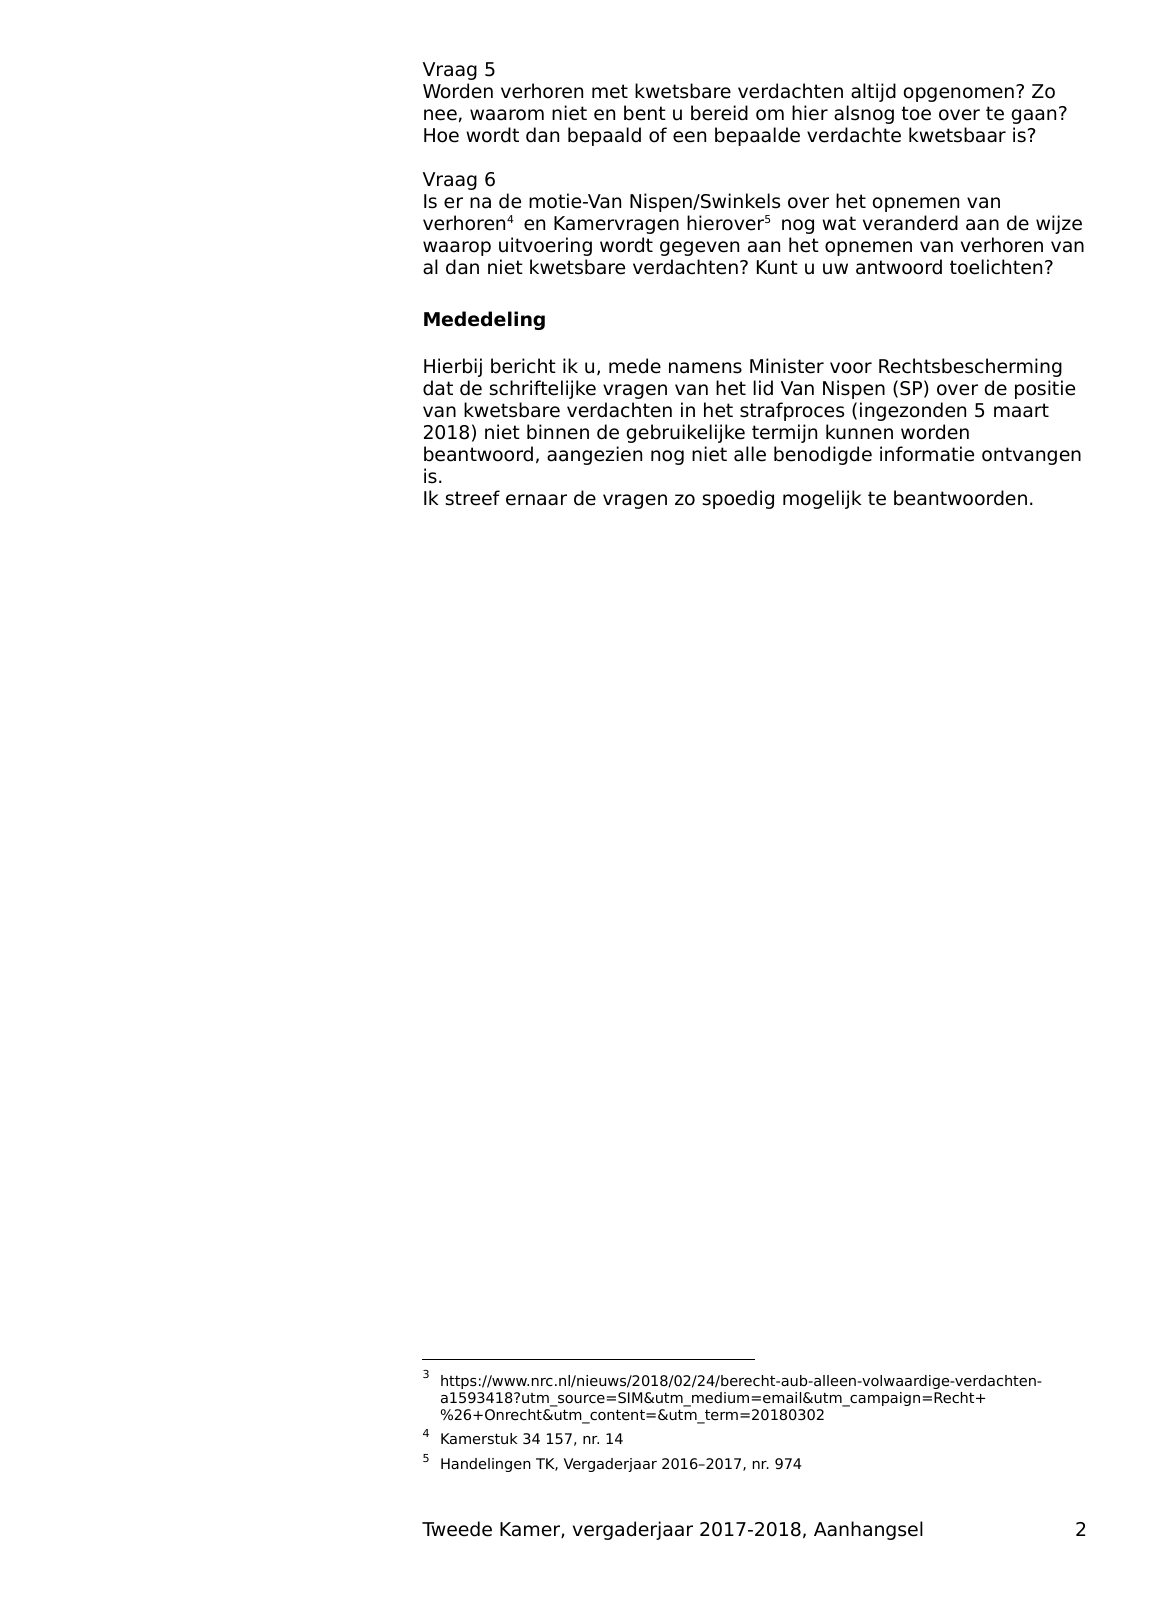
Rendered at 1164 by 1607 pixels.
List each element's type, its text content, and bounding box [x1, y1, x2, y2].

text Vraag 5 [422, 59, 1087, 81]
text Handelingen TK, Vergaderjaar 2016–2017, nr. 974 [422, 1452, 1087, 1474]
text Is er na de motie-Van Nispen/Swinkels over het opnemen van verhoren en Kamervragen hierover nog wat veranderd aan de wijze waarop uitvoering wordt gegeven aan het opnemen van verhoren van al dan niet kwetsbare verdachten? Kunt u uw antwoord toelichten? [422, 191, 1087, 279]
text Worden verhoren met kwetsbare verdachten altijd opgenomen? Zo nee, waarom niet en bent u bereid om hier alsnog toe over te gaan? Hoe wordt dan bepaald of een bepaalde verdachte kwetsbaar is? [422, 81, 1087, 147]
text Ik streef ernaar de vragen zo spoedig mogelijk te beantwoorden. [422, 488, 1087, 510]
text Hierbij bericht ik u, mede namens Minister voor Rechtsbescherming dat de schriftelijke vragen van het lid Van Nispen (SP) over de positie van kwetsbare verdachten in het strafproces (ingezonden 5 maart 2018) niet binnen de gebruikelijke termijn kunnen worden beantwoord, aangezien nog niet alle benodigde informatie ontvangen is. [422, 356, 1087, 488]
text Vraag 6 [422, 169, 1087, 191]
text Kamerstuk 34 157, nr. 14 [422, 1427, 1087, 1449]
subtitle Mededeling [422, 309, 1087, 331]
text https://www.nrc.nl/nieuws/2018/02/24/berecht-aub-alleen-volwaardige-verdachten-a1593418?utm_source=SIM&utm_medium=email&utm_campaign=Recht+%26+Onrecht&utm_content=&utm_term=20180302 [422, 1368, 1087, 1424]
